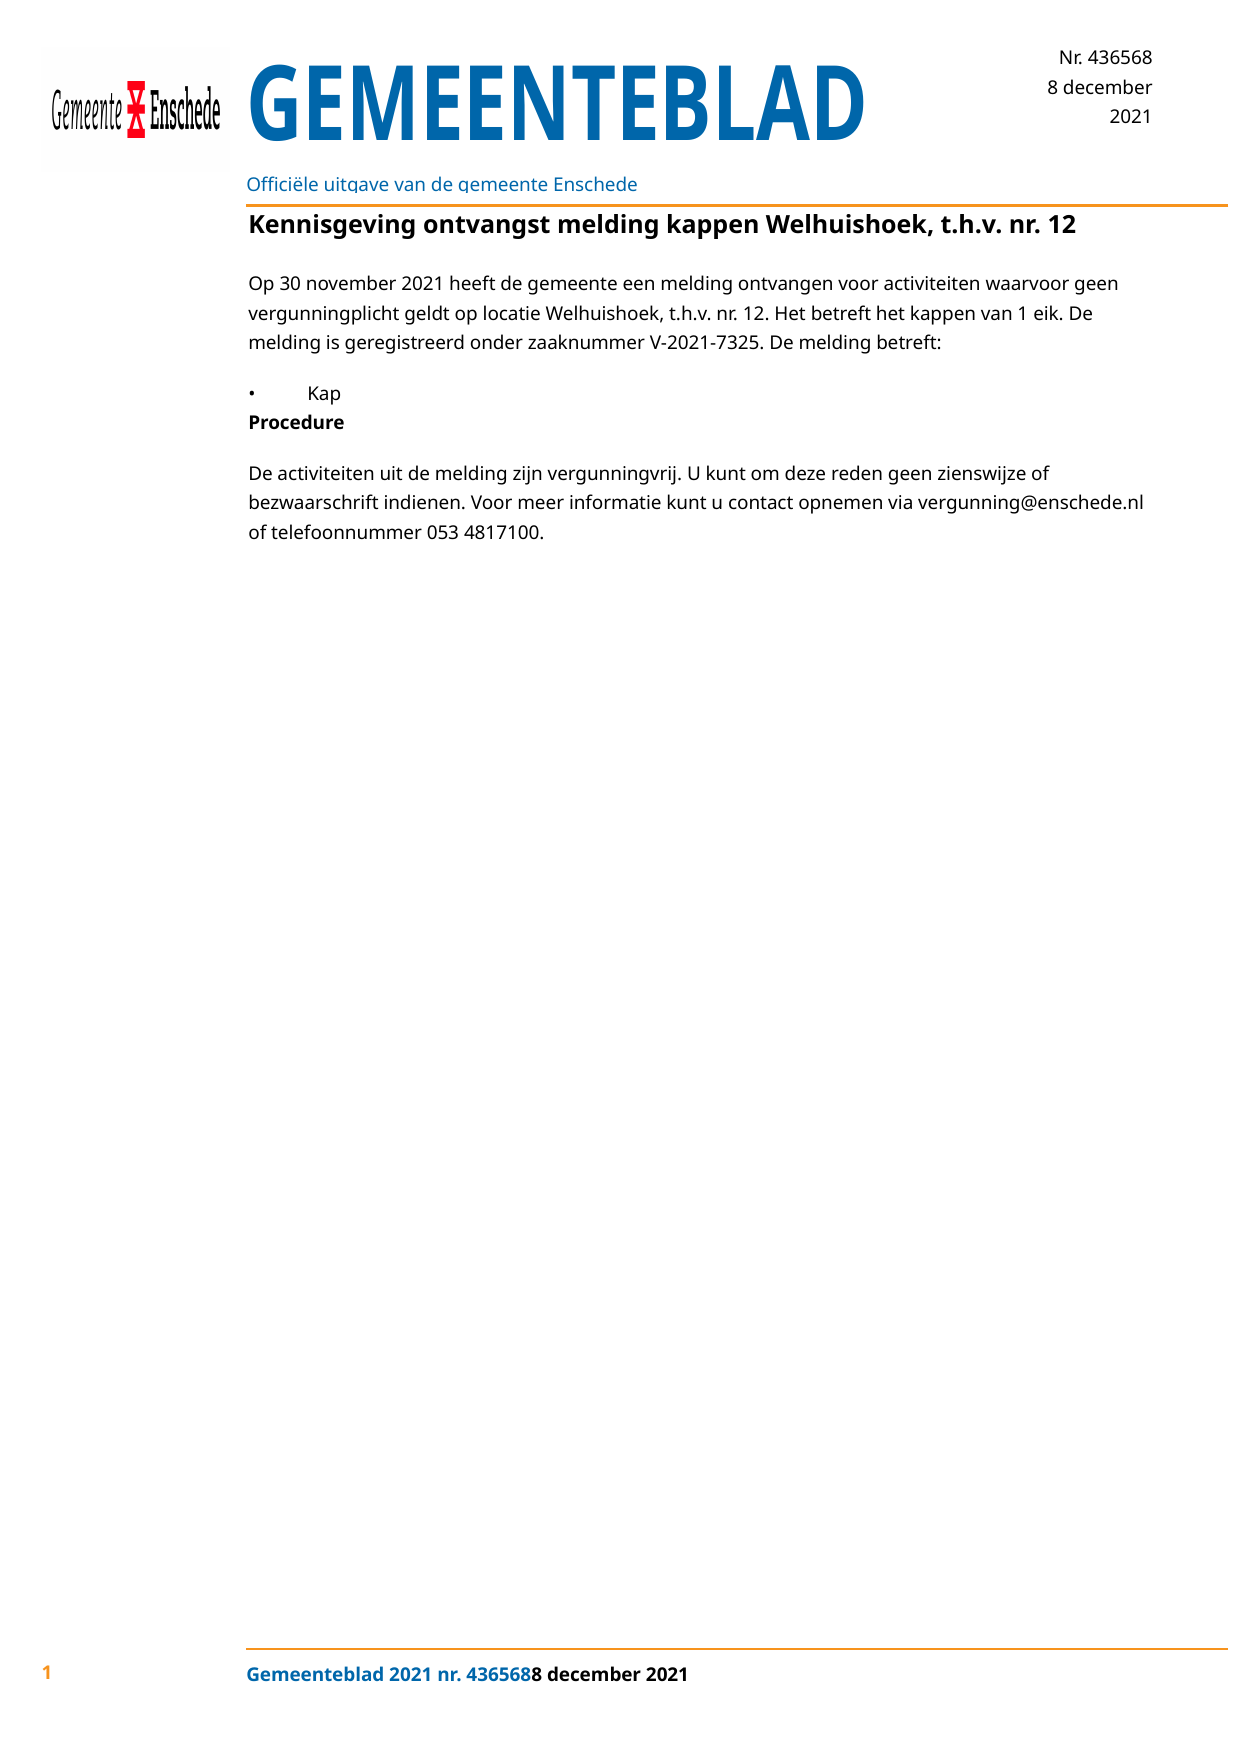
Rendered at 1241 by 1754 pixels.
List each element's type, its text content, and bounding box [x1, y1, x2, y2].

picture [41, 47, 231, 172]
text Kennisgeving ontvangst melding kappen Welhuishoek, t.h.v. nr. 12 [248, 207, 1152, 241]
text Procedure [248, 409, 1152, 435]
text De activiteiten uit de melding zijn vergunningvrij. U kunt om deze reden geen zienswijze of bezwaarschrift indienen. Voor meer informatie kunt u contact opnemen via vergunning@enschede.nl of telefoonnummer 053 4817100. [248, 460, 1152, 545]
text Op 30 november 2021 heeft de gemeente een melding ontvangen voor activiteiten waarvoor geen vergunningplicht geldt op locatie Welhuishoek, t.h.v. nr. 12. Het betreft het kappen van 1 eik. De melding is geregistreerd onder zaaknummer V-2021-7325. De melding betreft: [248, 270, 1152, 355]
list Kap [248, 380, 1152, 406]
